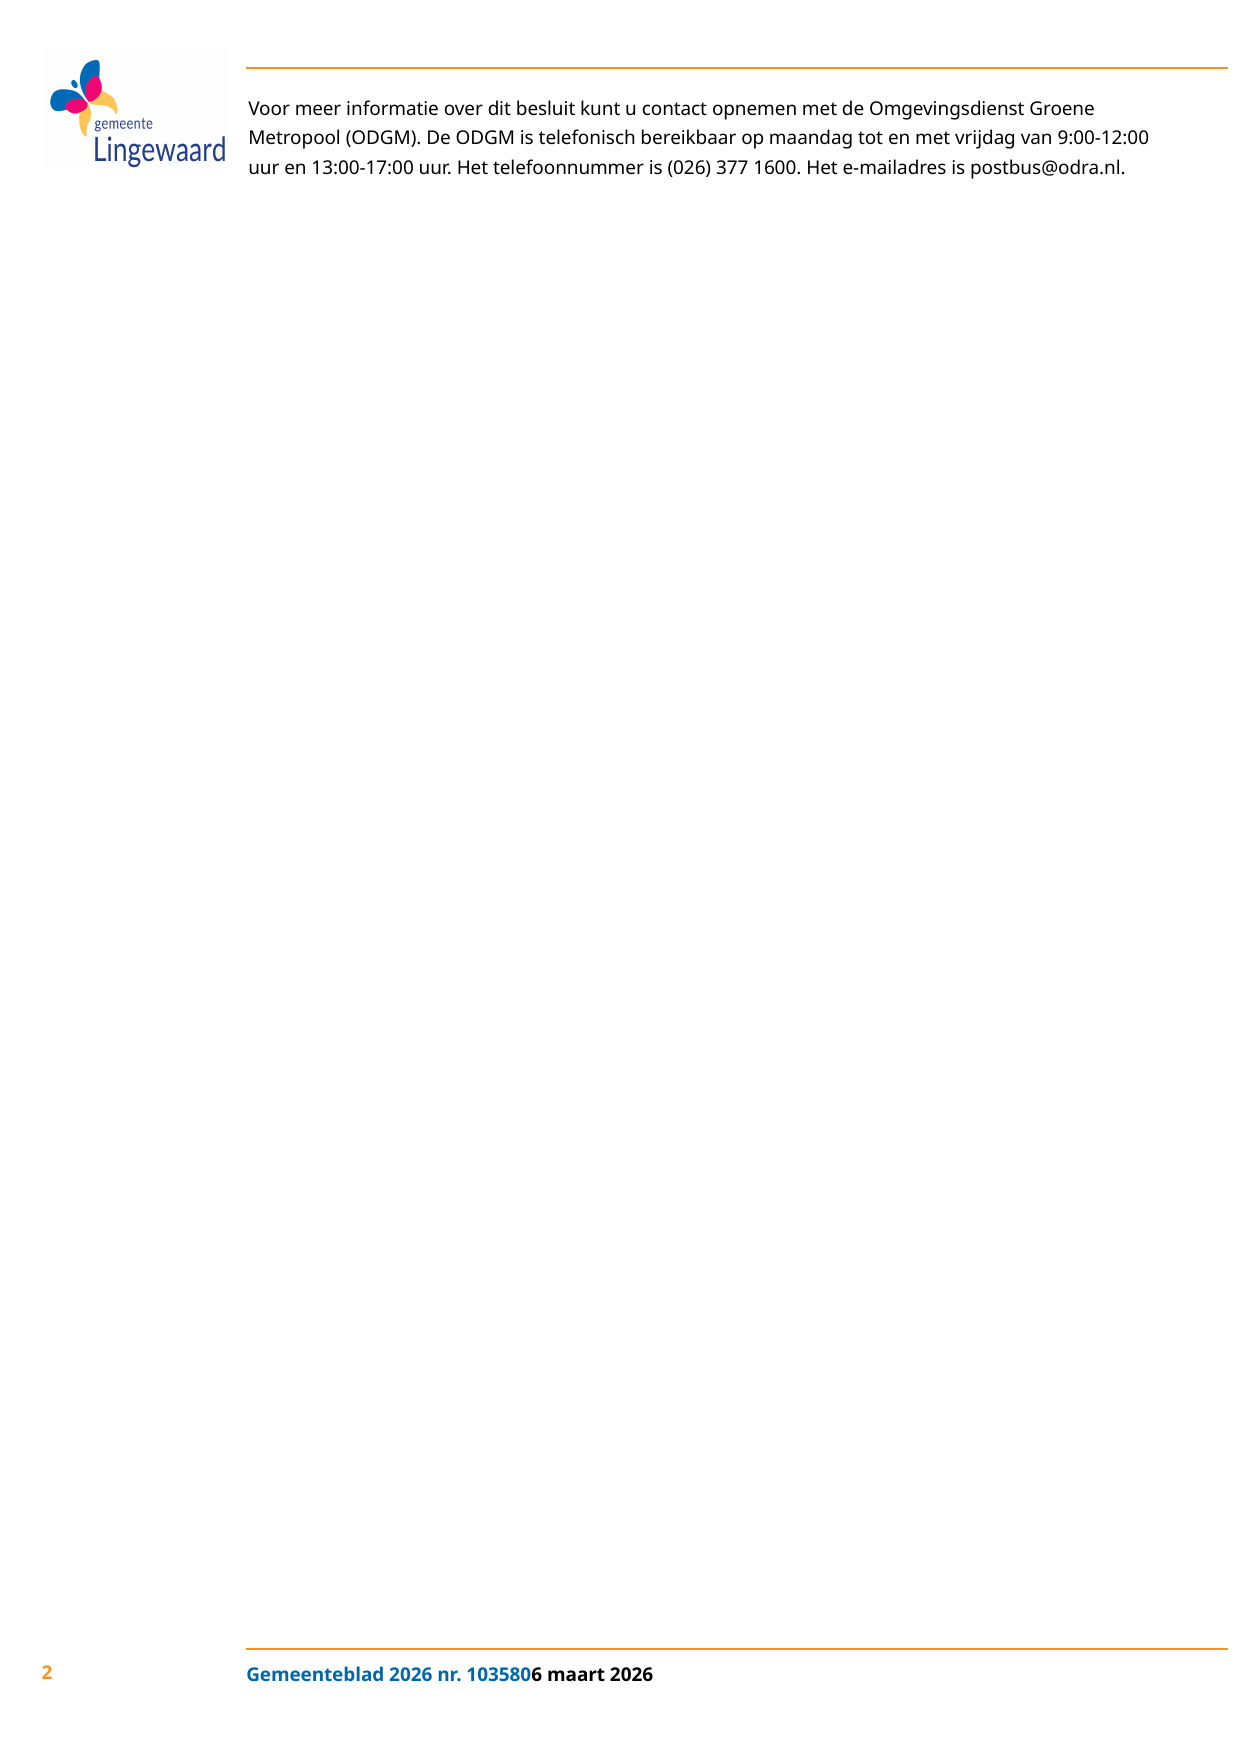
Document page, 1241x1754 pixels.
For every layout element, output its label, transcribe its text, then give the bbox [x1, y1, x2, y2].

picture [41, 47, 231, 172]
text Voor meer informatie over dit besluit kunt u contact opnemen met de Omgevingsdienst Groene Metropool (ODGM). De ODGM is telefonisch bereikbaar op maandag tot en met vrijdag van 9:00-12:00 uur en 13:00-17:00 uur. Het telefoonnummer is (026) 377 1600. Het e-mailadres is postbus@odra.nl. [248, 95, 1152, 180]
